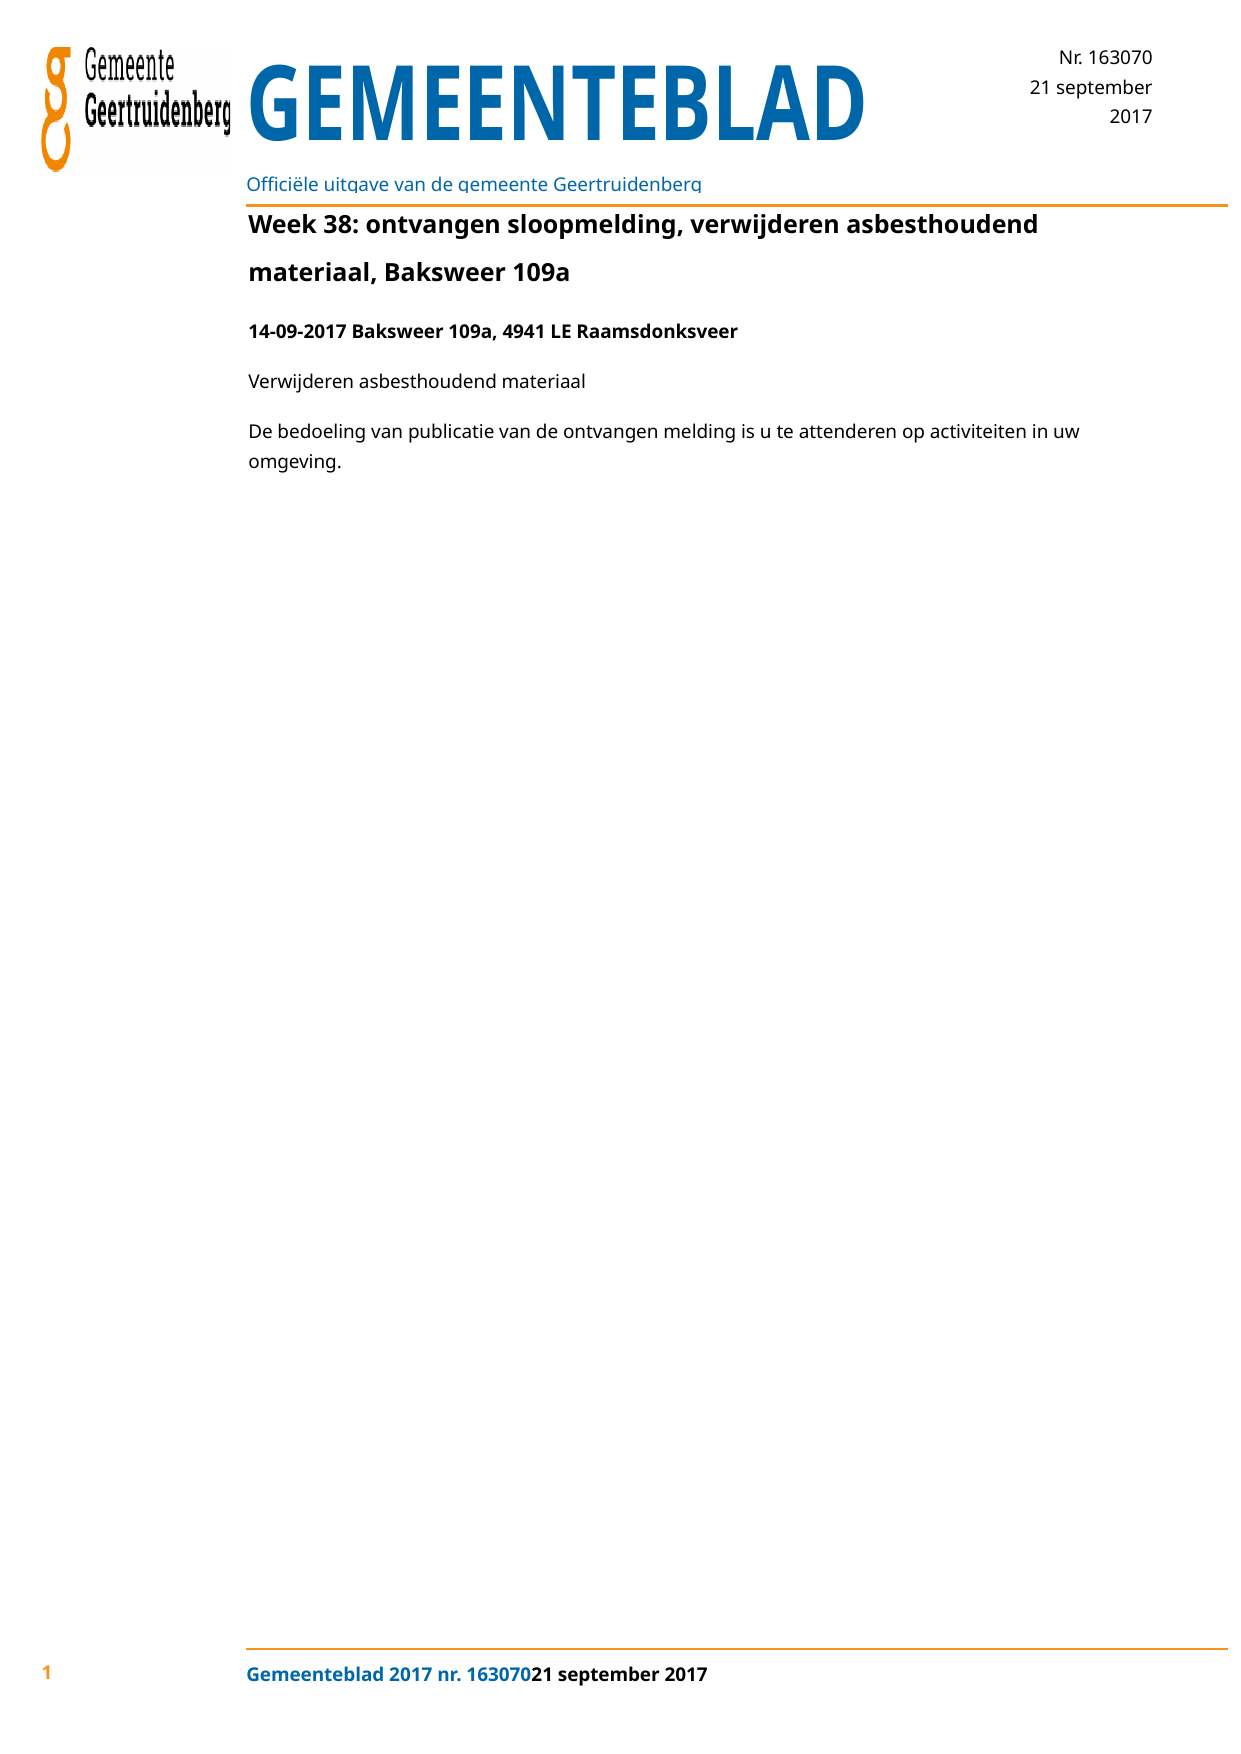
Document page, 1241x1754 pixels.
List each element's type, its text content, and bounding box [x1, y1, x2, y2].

text De bedoeling van publicatie van de ontvangen melding is u te attenderen op activiteiten in uw omgeving. [248, 419, 1152, 474]
picture [41, 47, 231, 172]
text Verwijderen asbesthoudend materiaal [248, 368, 1152, 394]
text 14-09-2017 Baksweer 109a, 4941 LE Raamsdonksveer [248, 318, 1152, 344]
text Week 38: ontvangen sloopmelding, verwijderen asbesthoudend materiaal, Baksweer 109a [248, 207, 1152, 288]
